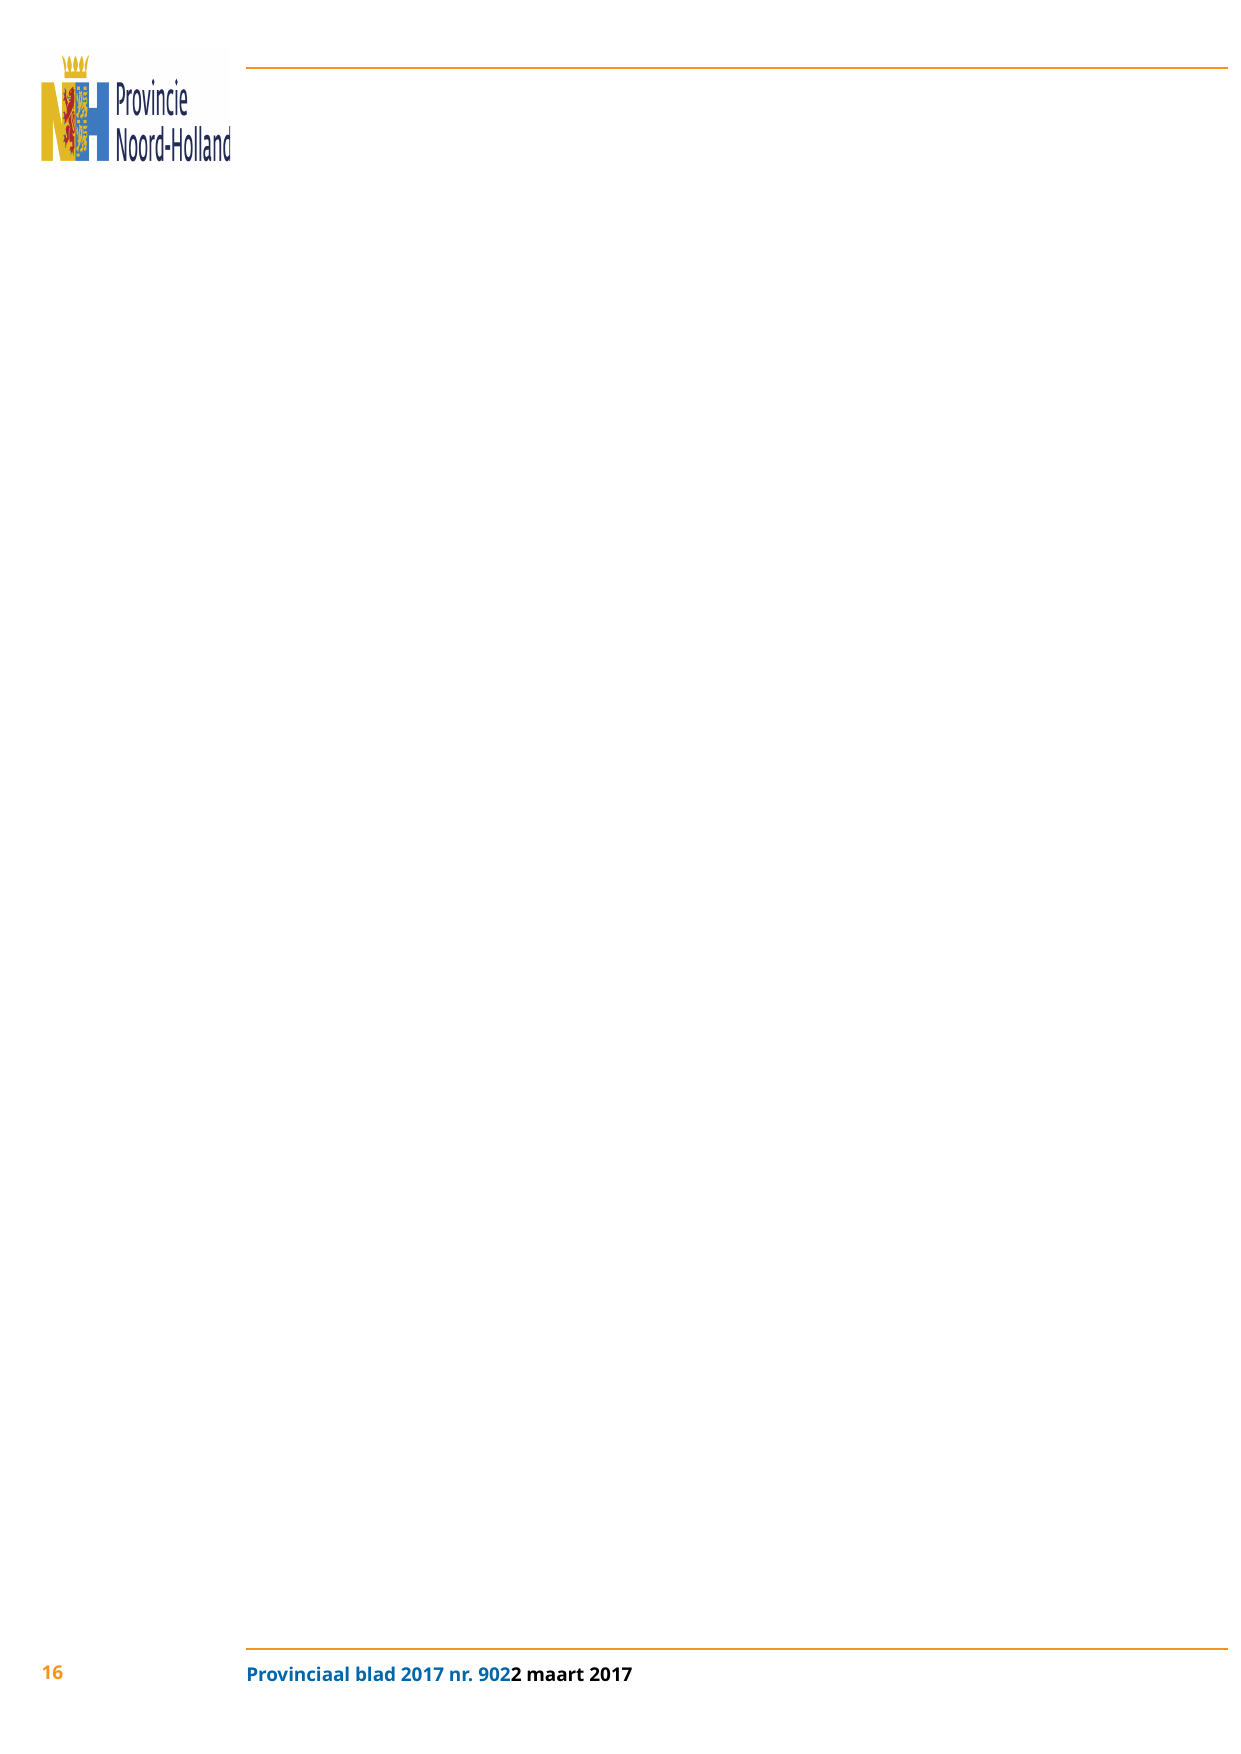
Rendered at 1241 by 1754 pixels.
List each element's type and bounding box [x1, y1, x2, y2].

picture [41, 47, 231, 172]
